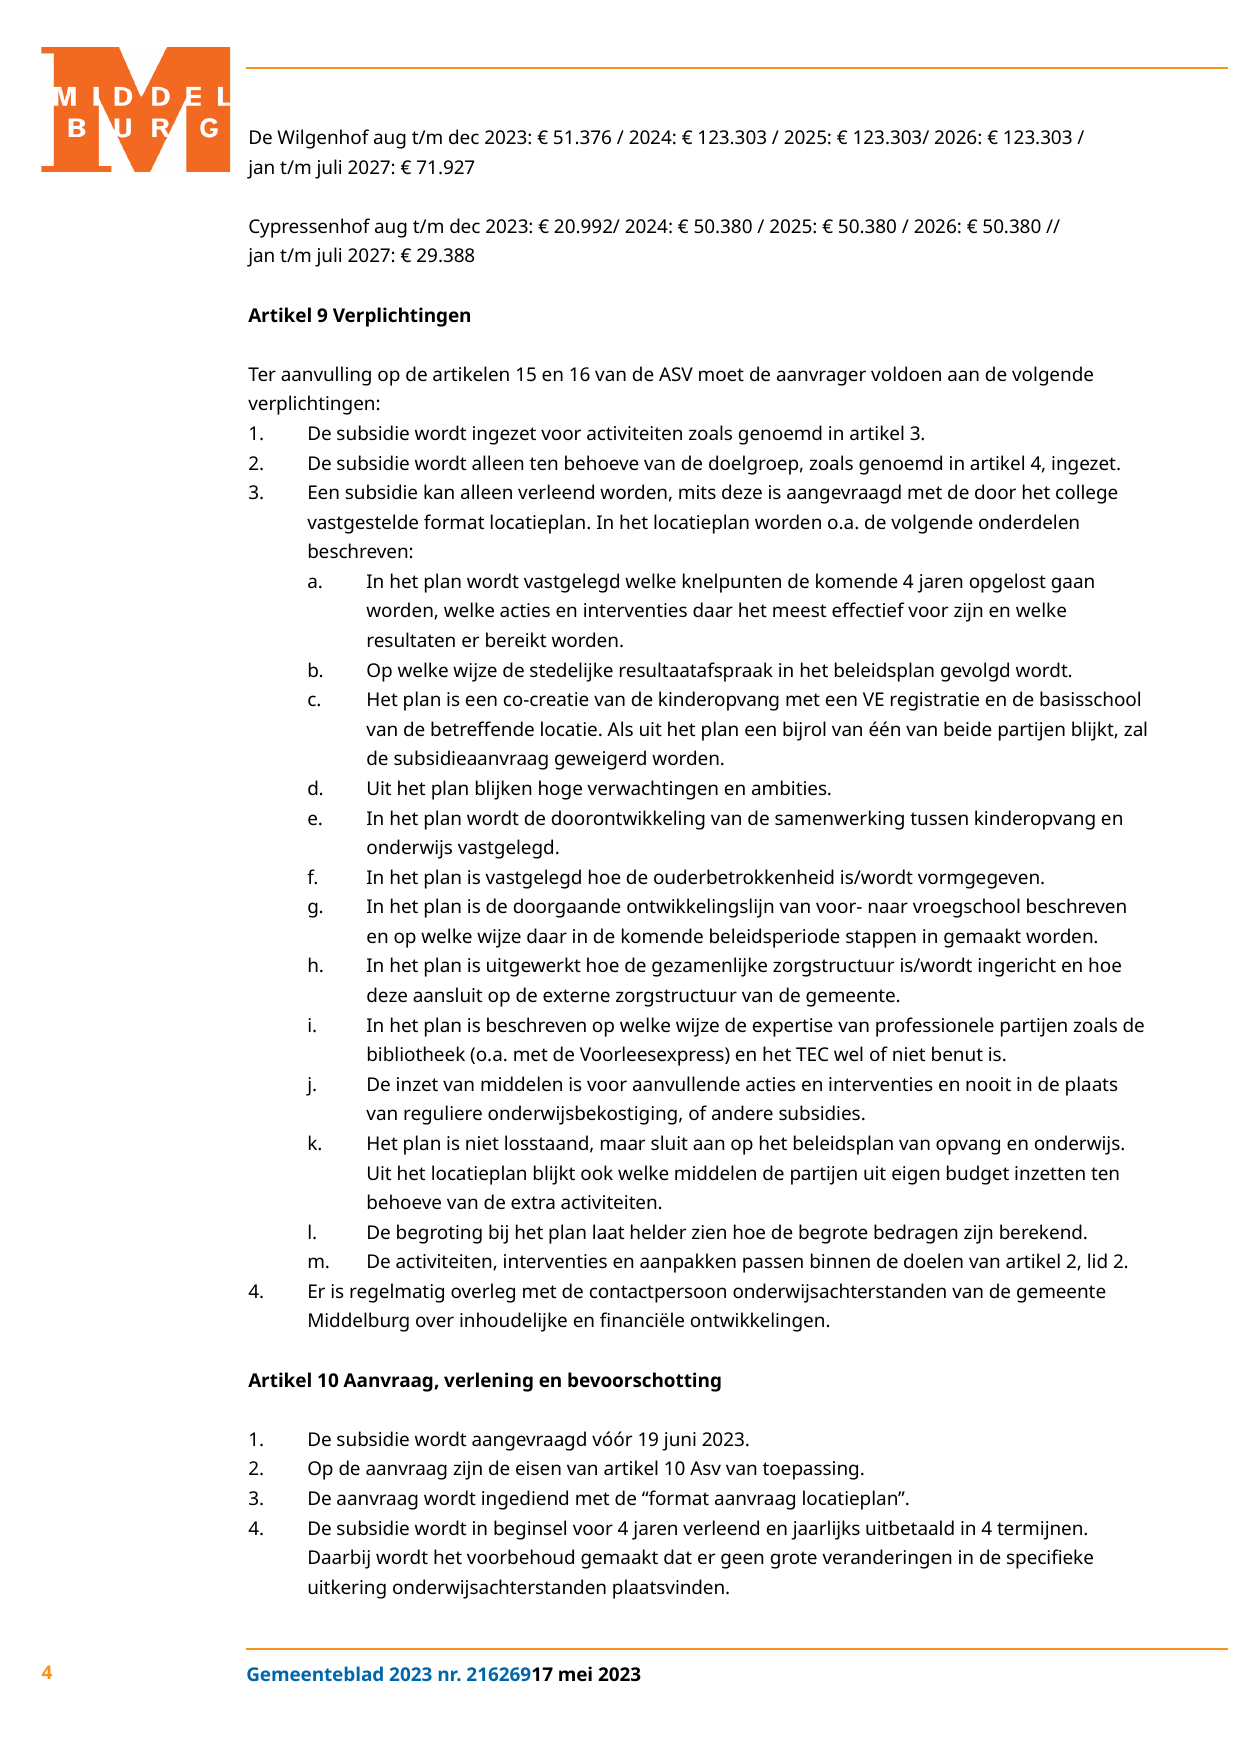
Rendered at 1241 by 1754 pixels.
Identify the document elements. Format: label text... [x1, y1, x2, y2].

list In het plan wordt vastgelegd welke knelpunten de komende 4 jaren opgelost gaan worden, welke acties en interventies daar het meest effectief voor zijn en welke resultaten er bereikt worden. [307, 568, 1152, 653]
text jan t/m juli 2027: € 29.388 [248, 243, 1152, 268]
list In het plan wordt de doorontwikkeling van de samenwerking tussen kinderopvang en onderwijs vastgelegd. [307, 805, 1152, 860]
picture [41, 47, 231, 172]
list Het plan is een co-creatie van de kinderopvang met een VE registratie en de basisschool van de betreffende locatie. Als uit het plan een bijrol van één van beide partijen blijkt, zal de subsidieaanvraag geweigerd worden. [307, 686, 1152, 771]
list De subsidie wordt alleen ten behoeve van de doelgroep, zoals genoemd in artikel 4, ingezet. [248, 450, 1152, 476]
list In het plan is beschreven op welke wijze de expertise van professionele partijen zoals de bibliotheek (o.a. met de Voorleesexpress) en het TEC wel of niet benut is. [307, 1012, 1152, 1067]
list De subsidie wordt in beginsel voor 4 jaren verleend en jaarlijks uitbetaald in 4 termijnen. Daarbij wordt het voorbehoud gemaakt dat er geen grote veranderingen in de specifieke uitkering onderwijsachterstanden plaatsvinden. [248, 1515, 1152, 1600]
text Ter aanvulling op de artikelen 15 en 16 van de ASV moet de aanvrager voldoen aan de volgende verplichtingen: [248, 361, 1152, 416]
text Cypressenhof aug t/m dec 2023: € 20.992/ 2024: € 50.380 / 2025: € 50.380 / 2026: € 50.380 // [248, 213, 1152, 239]
text De Wilgenhof aug t/m dec 2023: € 51.376 / 2024: € 123.303 / 2025: € 123.303/ 2026: € 123.303 / [248, 124, 1152, 150]
list In het plan is uitgewerkt hoe de gezamenlijke zorgstructuur is/wordt ingericht en hoe deze aansluit op de externe zorgstructuur van de gemeente. [307, 953, 1152, 1008]
list De aanvraag wordt ingediend met de “format aanvraag locatieplan”. [248, 1485, 1152, 1511]
text Artikel 10 Aanvraag, verlening en bevoorschotting [248, 1367, 1152, 1393]
list De subsidie wordt aangevraagd vóór 19 juni 2023. [248, 1426, 1152, 1452]
list Er is regelmatig overleg met de contactpersoon onderwijsachterstanden van de gemeente Middelburg over inhoudelijke en financiële ontwikkelingen. [248, 1278, 1152, 1333]
list Een subsidie kan alleen verleend worden, mits deze is aangevraagd met de door het college vastgestelde format locatieplan. In het locatieplan worden o.a. de volgende onderdelen beschreven: [248, 479, 1152, 564]
text Artikel 9 Verplichtingen [248, 302, 1152, 328]
list In het plan is de doorgaande ontwikkelingslijn van voor- naar vroegschool beschreven en op welke wijze daar in de komende beleidsperiode stappen in gemaakt worden. [307, 893, 1152, 949]
list De begroting bij het plan laat helder zien hoe de begrote bedragen zijn berekend. [307, 1219, 1152, 1245]
list In het plan is vastgelegd hoe de ouderbetrokkenheid is/wordt vormgegeven. [307, 864, 1152, 890]
list Het plan is niet losstaand, maar sluit aan op het beleidsplan van opvang en onderwijs. Uit het locatieplan blijkt ook welke middelen de partijen uit eigen budget inzetten ten behoeve van de extra activiteiten. [307, 1130, 1152, 1215]
list De subsidie wordt ingezet voor activiteiten zoals genoemd in artikel 3. [248, 420, 1152, 446]
list Op welke wijze de stedelijke resultaatafspraak in het beleidsplan gevolgd wordt. [307, 657, 1152, 683]
text jan t/m juli 2027: € 71.927 [248, 154, 1152, 180]
list Op de aanvraag zijn de eisen van artikel 10 Asv van toepassing. [248, 1456, 1152, 1481]
list De inzet van middelen is voor aanvullende acties en interventies en nooit in de plaats van reguliere onderwijsbekostiging, of andere subsidies. [307, 1071, 1152, 1126]
list De activiteiten, interventies en aanpakken passen binnen de doelen van artikel 2, lid 2. [307, 1248, 1152, 1274]
list Uit het plan blijken hoge verwachtingen en ambities. [307, 775, 1152, 801]
